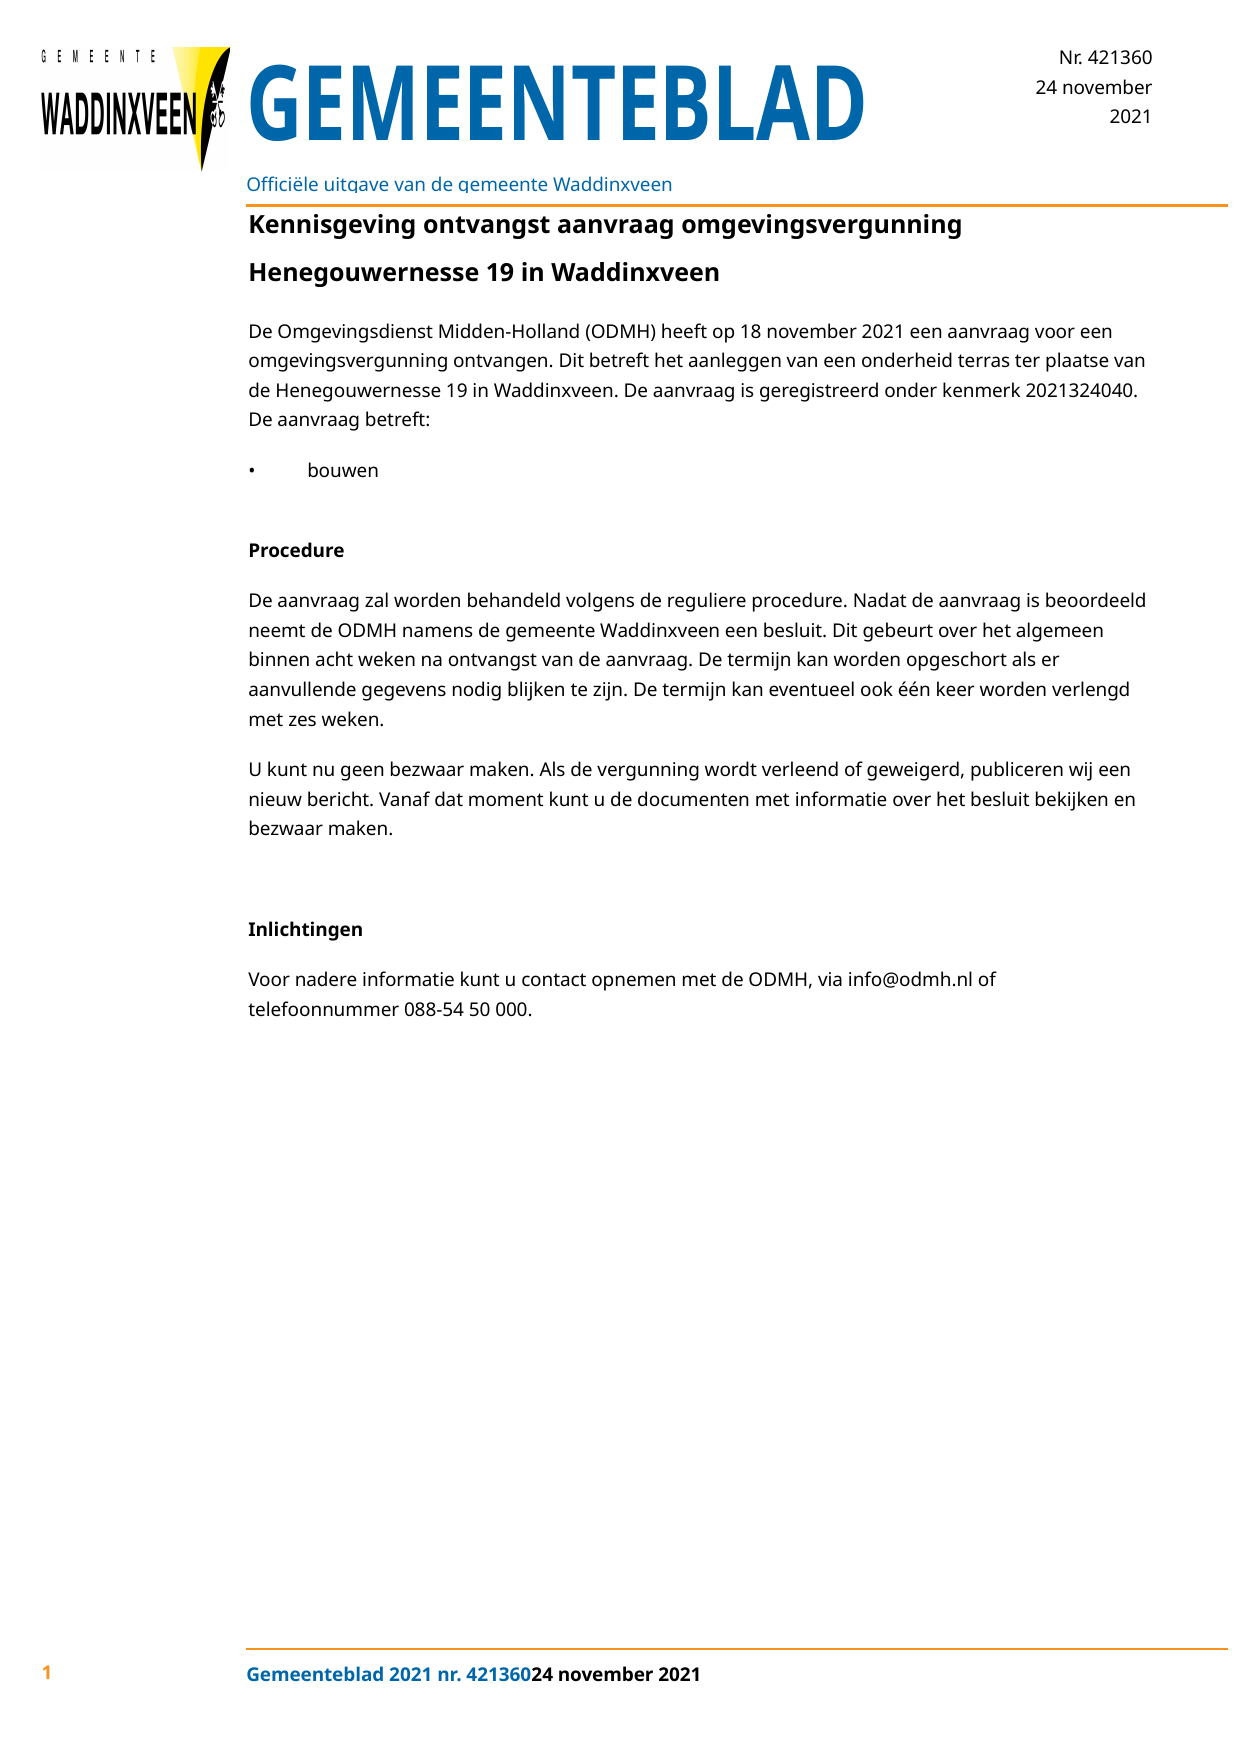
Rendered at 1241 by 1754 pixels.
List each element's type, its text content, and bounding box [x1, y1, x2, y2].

text Procedure [248, 537, 1152, 563]
picture [41, 47, 231, 172]
text Kennisgeving ontvangst aanvraag omgevingsvergunning Henegouwernesse 19 in Waddinxveen [248, 207, 1152, 288]
list bouwen [248, 457, 1152, 483]
text U kunt nu geen bezwaar maken. Als de vergunning wordt verleend of geweigerd, publiceren wij een nieuw bericht. Vanaf dat moment kunt u de documenten met informatie over het besluit bekijken en bezwaar maken. [248, 756, 1152, 841]
text De Omgevingsdienst Midden-Holland (ODMH) heeft op 18 november 2021 een aanvraag voor een omgevingsvergunning ontvangen. Dit betreft het aanleggen van een onderheid terras ter plaatse van de Henegouwernesse 19 in Waddinxveen. De aanvraag is geregistreerd onder kenmerk 2021324040. De aanvraag betreft: [248, 318, 1152, 432]
text De aanvraag zal worden behandeld volgens de reguliere procedure. Nadat de aanvraag is beoordeeld neemt de ODMH namens de gemeente Waddinxveen een besluit. Dit gebeurt over het algemeen binnen acht weken na ontvangst van de aanvraag. De termijn kan worden opgeschort als er aanvullende gegevens nodig blijken te zijn. De termijn kan eventueel ook één keer worden verlengd met zes weken. [248, 587, 1152, 732]
text Voor nadere informatie kunt u contact opnemen met de ODMH, via info@odmh.nl of telefoonnummer 088-54 50 000. [248, 967, 1152, 1022]
text Inlichtingen [248, 916, 1152, 942]
